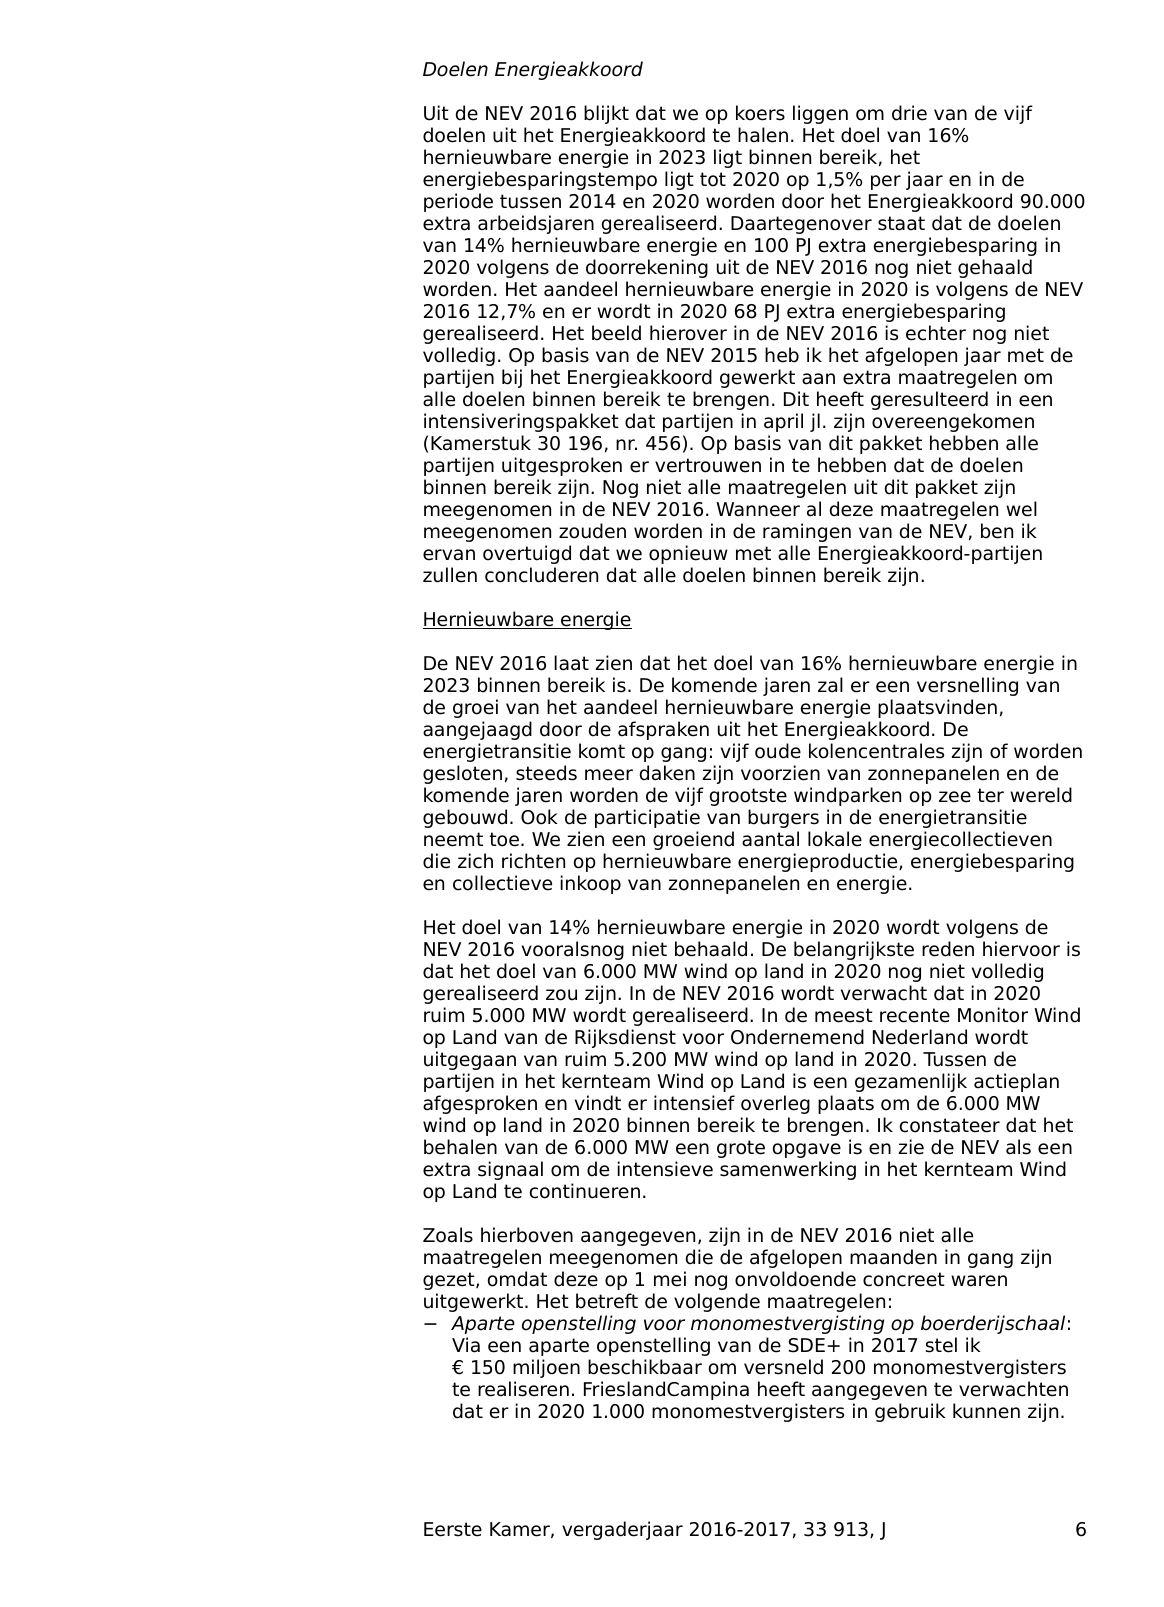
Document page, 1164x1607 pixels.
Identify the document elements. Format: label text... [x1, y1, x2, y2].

subtitle Doelen Energieakkoord [422, 59, 1087, 81]
text Het doel van 14% hernieuwbare energie in 2020 wordt volgens de NEV 2016 vooralsnog niet behaald. De belangrijkste reden hiervoor is dat het doel van 6.000 MW wind op land in 2020 nog niet volledig gerealiseerd zou zijn. In de NEV 2016 wordt verwacht dat in 2020 ruim 5.000 MW wordt gerealiseerd. In de meest recente Monitor Wind op Land van de Rijksdienst voor Ondernemend Nederland wordt uitgegaan van ruim 5.200 MW wind op land in 2020. Tussen de partijen in het kernteam Wind op Land is een gezamenlijk actieplan afgesproken en vindt er intensief overleg plaats om de 6.000 MW wind op land in 2020 binnen bereik te brengen. Ik constateer dat het behalen van de 6.000 MW een grote opgave is en zie de NEV als een extra signaal om de intensieve samenwerking in het kernteam Wind op Land te continueren. [422, 917, 1087, 1203]
subtitle Hernieuwbare energie [422, 609, 1087, 631]
text De NEV 2016 laat zien dat het doel van 16% hernieuwbare energie in 2023 binnen bereik is. De komende jaren zal er een versnelling van de groei van het aandeel hernieuwbare energie plaatsvinden, aangejaagd door de afspraken uit het Energieakkoord. De energietransitie komt op gang: vijf oude kolencentrales zijn of worden gesloten, steeds meer daken zijn voorzien van zonnepanelen en de komende jaren worden de vijf grootste windparken op zee ter wereld gebouwd. Ook de participatie van burgers in de energietransitie neemt toe. We zien een groeiend aantal lokale energiecollectieven die zich richten op hernieuwbare energieproductie, energiebesparing en collectieve inkoop van zonnepanelen en energie. [422, 653, 1087, 895]
text Uit de NEV 2016 blijkt dat we op koers liggen om drie van de vijf doelen uit het Energieakkoord te halen. Het doel van 16% hernieuwbare energie in 2023 ligt binnen bereik, het energiebesparingstempo ligt tot 2020 op 1,5% per jaar en in de periode tussen 2014 en 2020 worden door het Energieakkoord 90.000 extra arbeidsjaren gerealiseerd. Daartegenover staat dat de doelen van 14% hernieuwbare energie en 100 PJ extra energiebesparing in 2020 volgens de doorrekening uit de NEV 2016 nog niet gehaald worden. Het aandeel hernieuwbare energie in 2020 is volgens de NEV 2016 12,7% en er wordt in 2020 68 PJ extra energiebesparing gerealiseerd. Het beeld hierover in de NEV 2016 is echter nog niet volledig. Op basis van de NEV 2015 heb ik het afgelopen jaar met de partijen bij het Energieakkoord gewerkt aan extra maatregelen om alle doelen binnen bereik te brengen. Dit heeft geresulteerd in een intensiveringspakket dat partijen in april jl. zijn overeengekomen (Kamerstuk 30 196, nr. 456). Op basis van dit pakket hebben alle partijen uitgesproken er vertrouwen in te hebben dat de doelen binnen bereik zijn. Nog niet alle maatregelen uit dit pakket zijn meegenomen in de NEV 2016. Wanneer al deze maatregelen wel meegenomen zouden worden in de ramingen van de NEV, ben ik ervan overtuigd dat we opnieuw met alle Energieakkoord-partijen zullen concluderen dat alle doelen binnen bereik zijn. [422, 103, 1087, 587]
text Zoals hierboven aangegeven, zijn in de NEV 2016 niet alle maatregelen meegenomen die de afgelopen maanden in gang zijn gezet, omdat deze op 1 mei nog onvoldoende concreet waren uitgewerkt. Het betreft de volgende maatregelen: [422, 1225, 1087, 1313]
text − Aparte openstelling voor monomestvergisting op boerderijschaal: Via een aparte openstelling van de SDE+ in 2017 stel ik € 150 miljoen beschikbaar om versneld 200 monomestvergisters te realiseren. FrieslandCampina heeft aangegeven te verwachten dat er in 2020 1.000 monomestvergisters in gebruik kunnen zijn. [422, 1313, 1087, 1423]
